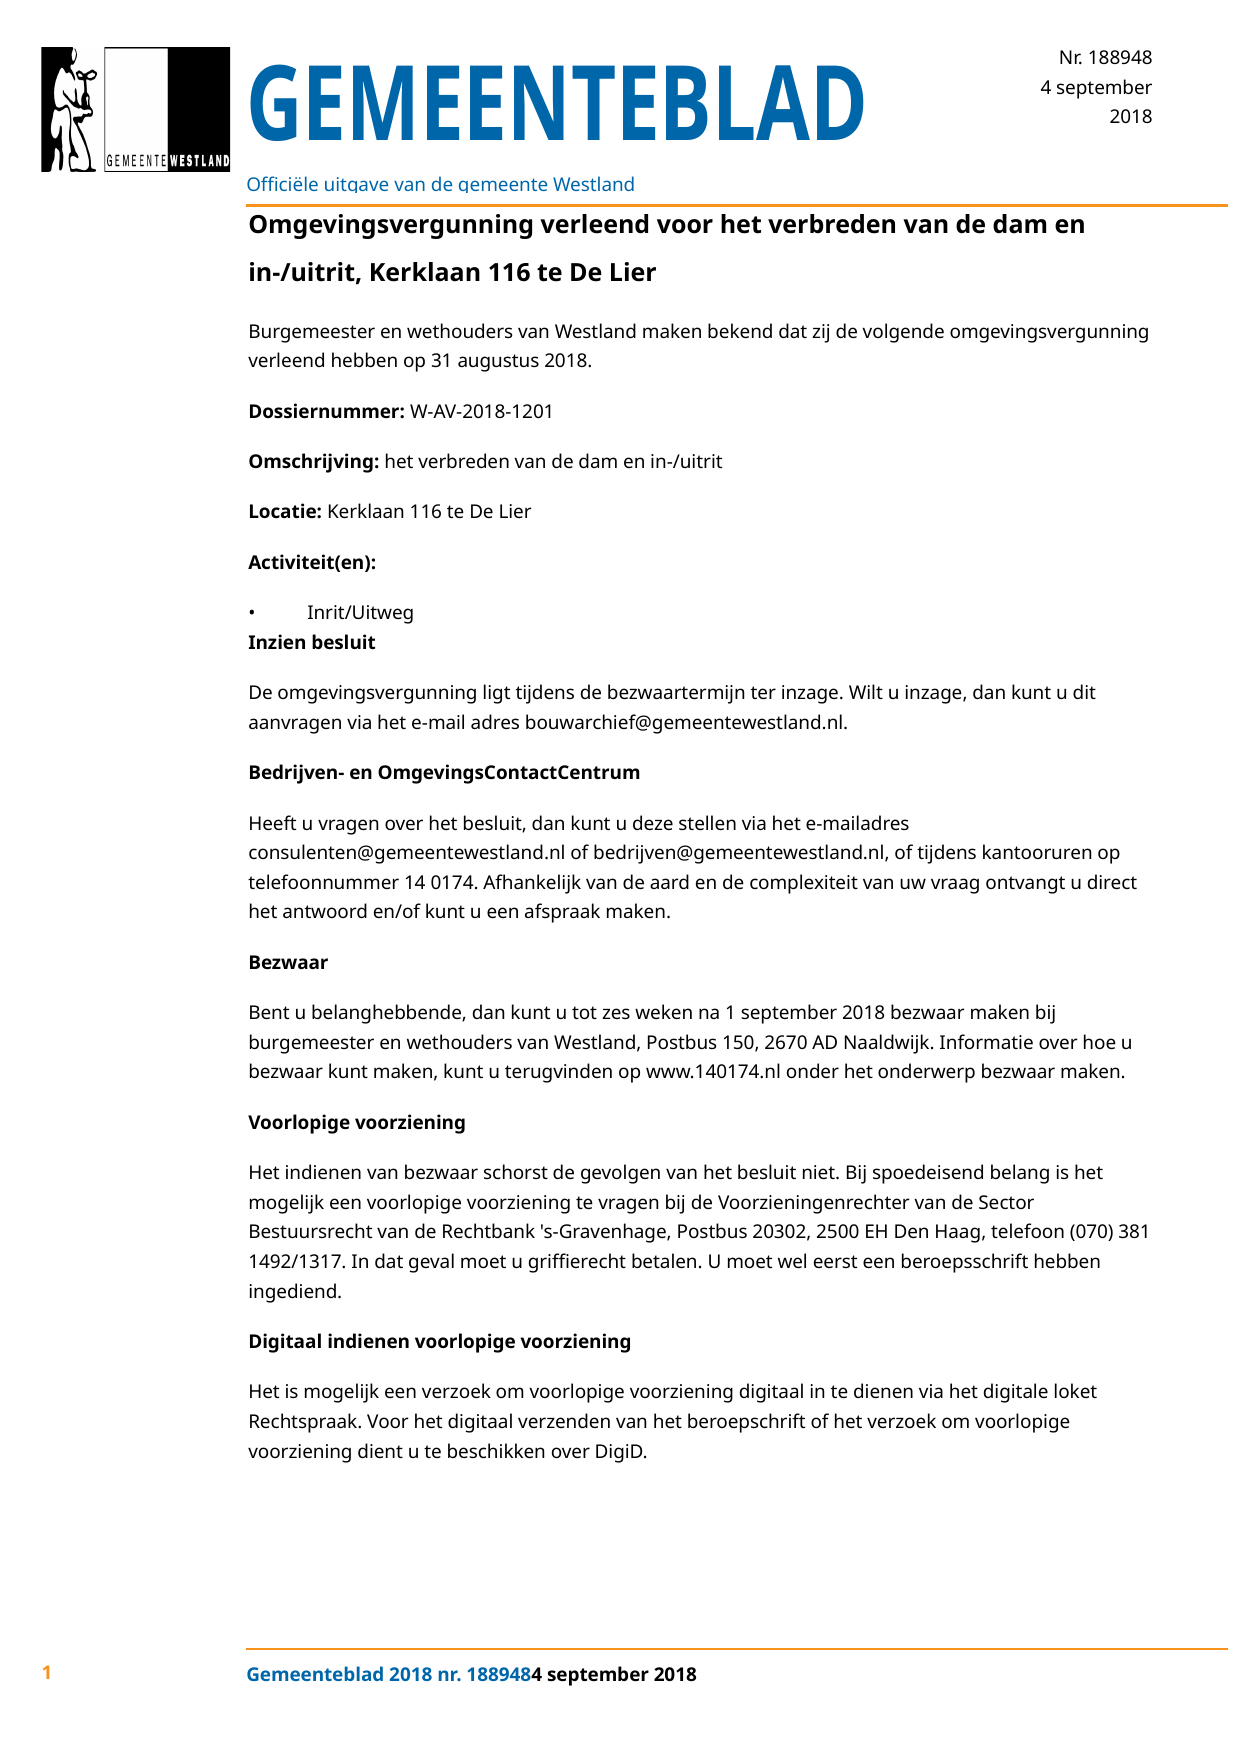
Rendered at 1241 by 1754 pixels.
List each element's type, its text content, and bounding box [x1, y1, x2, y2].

text Voorlopige voorziening [248, 1109, 1152, 1135]
text Bezwaar [248, 949, 1152, 975]
text Burgemeester en wethouders van Westland maken bekend dat zij de volgende omgevingsvergunning verleend hebben op 31 augustus 2018. [248, 318, 1152, 373]
text De omgevingsvergunning ligt tijdens de bezwaartermijn ter inzage. Wilt u inzage, dan kunt u dit aanvragen via het e-mail adres bouwarchief@gemeentewestland.nl. [248, 679, 1152, 735]
text Locatie: Kerklaan 116 te De Lier [248, 499, 1152, 524]
text Heeft u vragen over het besluit, dan kunt u deze stellen via het e-mailadres consulenten@gemeentewestland.nl of bedrijven@gemeentewestland.nl, of tijdens kantooruren op telefoonnummer 14 0174. Afhankelijk van de aard en de complexiteit van uw vraag ontvangt u direct het antwoord en/of kunt u een afspraak maken. [248, 810, 1152, 924]
text Het indienen van bezwaar schorst de gevolgen van het besluit niet. Bij spoedeisend belang is het mogelijk een voorlopige voorziening te vragen bij de Voorzieningenrechter van de Sector Bestuursrecht van de Rechtbank 's-Gravenhage, Postbus 20302, 2500 EH Den Haag, telefoon (070) 381 1492/1317. In dat geval moet u griffierecht betalen. U moet wel eerst een beroepsschrift hebben ingediend. [248, 1159, 1152, 1304]
picture [41, 47, 231, 172]
text Bent u belanghebbende, dan kunt u tot zes weken na 1 september 2018 bezwaar maken bij burgemeester en wethouders van Westland, Postbus 150, 2670 AD Naaldwijk. Informatie over hoe u bezwaar kunt maken, kunt u terugvinden op www.140174.nl onder het onderwerp bezwaar maken. [248, 999, 1152, 1084]
text Activiteit(en): [248, 549, 1152, 575]
text Inzien besluit [248, 629, 1152, 655]
text Omschrijving: het verbreden van de dam en in-/uitrit [248, 448, 1152, 474]
text Dossiernummer: W-AV-2018-1201 [248, 398, 1152, 424]
text Omgevingsvergunning verleend voor het verbreden van de dam en in-/uitrit, Kerklaan 116 te De Lier [248, 207, 1152, 288]
list Inrit/Uitweg [248, 599, 1152, 625]
text Digitaal indienen voorlopige voorziening [248, 1328, 1152, 1354]
text Het is mogelijk een verzoek om voorlopige voorziening digitaal in te dienen via het digitale loket Rechtspraak. Voor het digitaal verzenden van het beroepschrift of het verzoek om voorlopige voorziening dient u te beschikken over DigiD. [248, 1379, 1152, 1464]
text Bedrijven- en OmgevingsContactCentrum [248, 759, 1152, 785]
